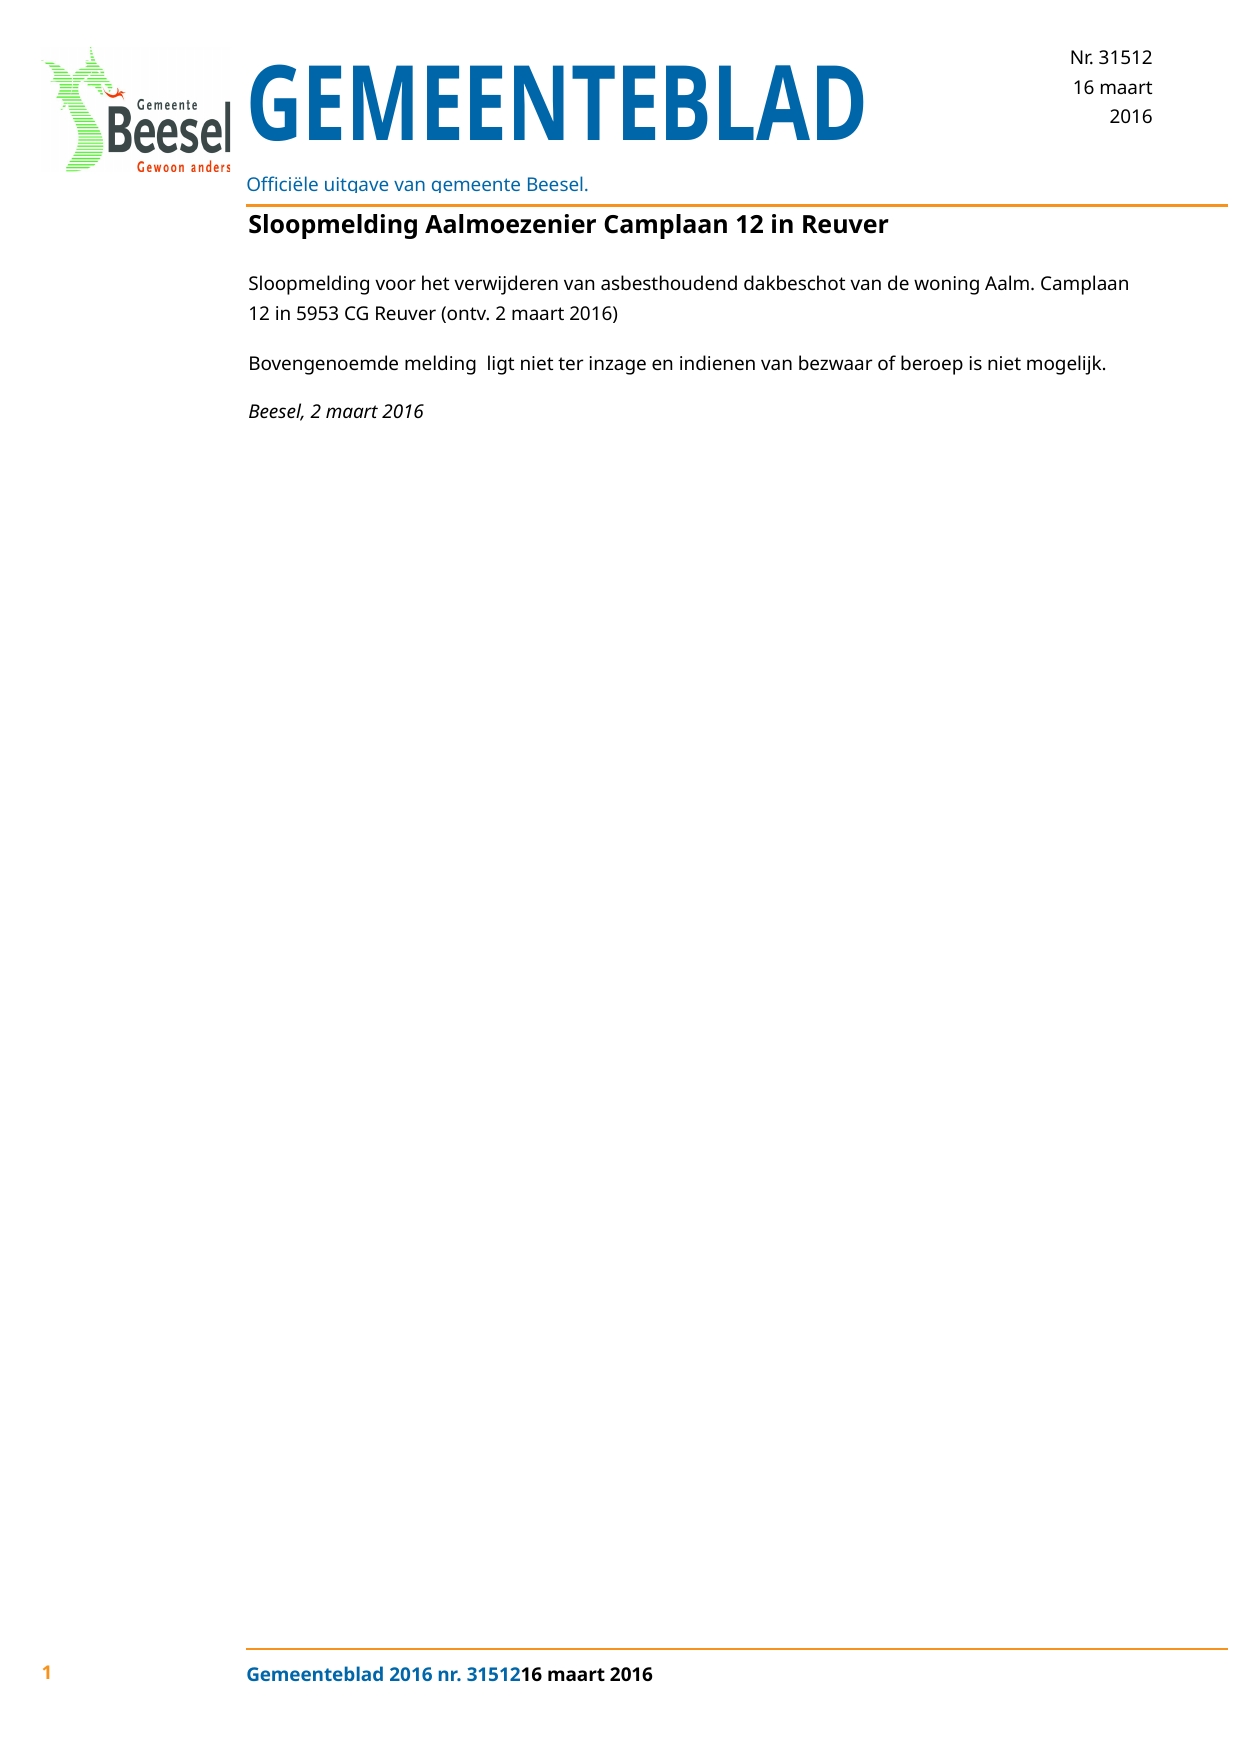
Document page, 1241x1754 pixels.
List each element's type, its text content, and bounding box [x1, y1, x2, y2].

text Beesel, 2 maart 2016 [248, 398, 1152, 424]
text Bovengenoemde melding ligt niet ter inzage en indienen van bezwaar of beroep is niet mogelijk. [248, 350, 1152, 376]
picture [41, 47, 231, 172]
text Sloopmelding Aalmoezenier Camplaan 12 in Reuver [248, 207, 1152, 241]
text Sloopmelding voor het verwijderen van asbesthoudend dakbeschot van de woning Aalm. Camplaan 12 in 5953 CG Reuver (ontv. 2 maart 2016) [248, 270, 1152, 326]
